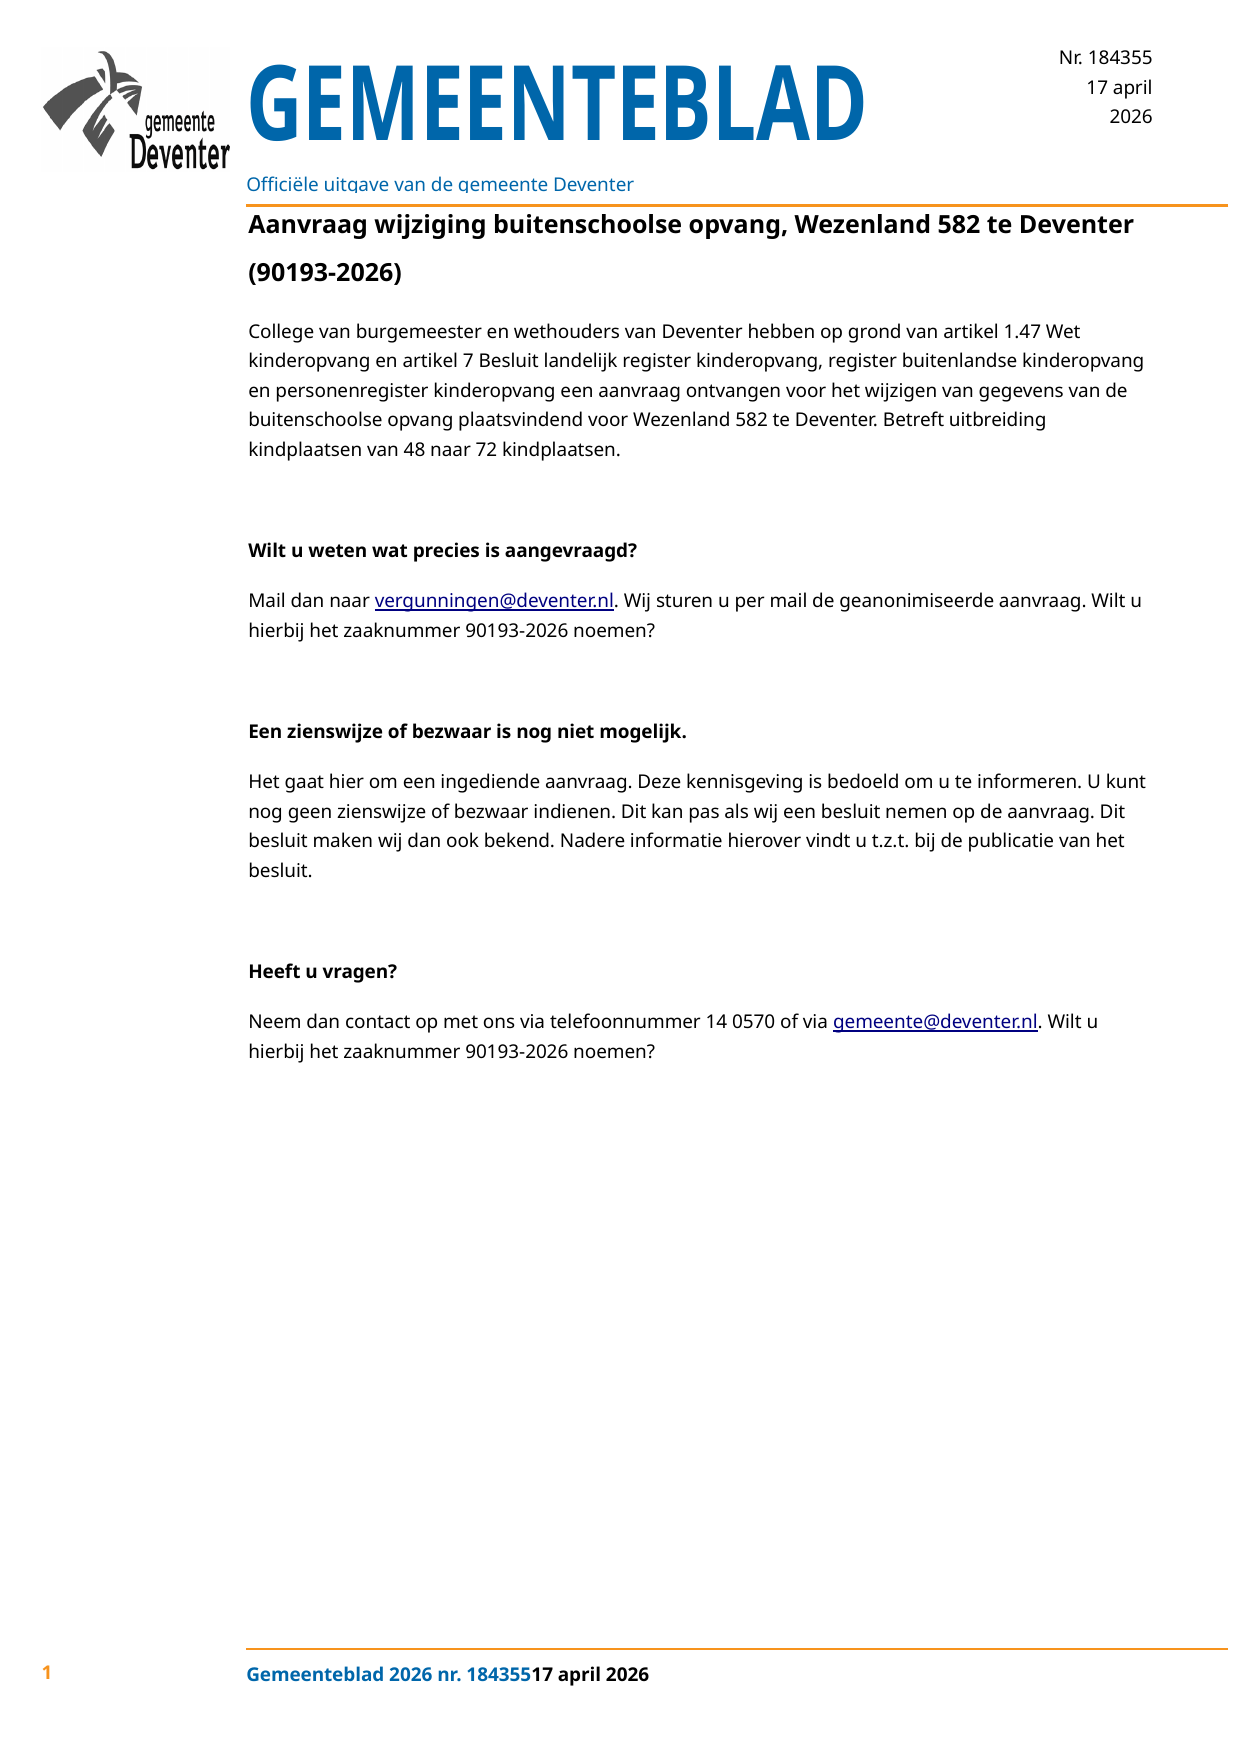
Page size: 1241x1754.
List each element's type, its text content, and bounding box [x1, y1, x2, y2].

text Mail dan naar vergunningen@deventer.nl. Wij sturen u per mail de geanonimiseerde aanvraag. Wilt u hierbij het zaaknummer 90193-2026 noemen? [248, 587, 1152, 643]
text Het gaat hier om een ingediende aanvraag. Deze kennisgeving is bedoeld om u te informeren. U kunt nog geen zienswijze of bezwaar indienen. Dit kan pas als wij een besluit nemen op de aanvraag. Dit besluit maken wij dan ook bekend. Nadere informatie hierover vindt u t.z.t. bij de publicatie van het besluit. [248, 768, 1152, 883]
text Aanvraag wijziging buitenschoolse opvang, Wezenland 582 te Deventer (90193-2026) [248, 207, 1152, 288]
text Neem dan contact op met ons via telefoonnummer 14 0570 of via gemeente@deventer.nl. Wilt u hierbij het zaaknummer 90193-2026 noemen? [248, 1008, 1152, 1064]
text Een zienswijze of bezwaar is nog niet mogelijk. [248, 718, 1152, 744]
text College van burgemeester en wethouders van Deventer hebben op grond van artikel 1.47 Wet kinderopvang en artikel 7 Besluit landelijk register kinderopvang, register buitenlandse kinderopvang en personenregister kinderopvang een aanvraag ontvangen voor het wijzigen van gegevens van de buitenschoolse opvang plaatsvindend voor Wezenland 582 te Deventer. Betreft uitbreiding kindplaatsen van 48 naar 72 kindplaatsen. [248, 318, 1152, 462]
text Wilt u weten wat precies is aangevraagd? [248, 537, 1152, 563]
text Heeft u vragen? [248, 958, 1152, 984]
picture [41, 47, 231, 172]
